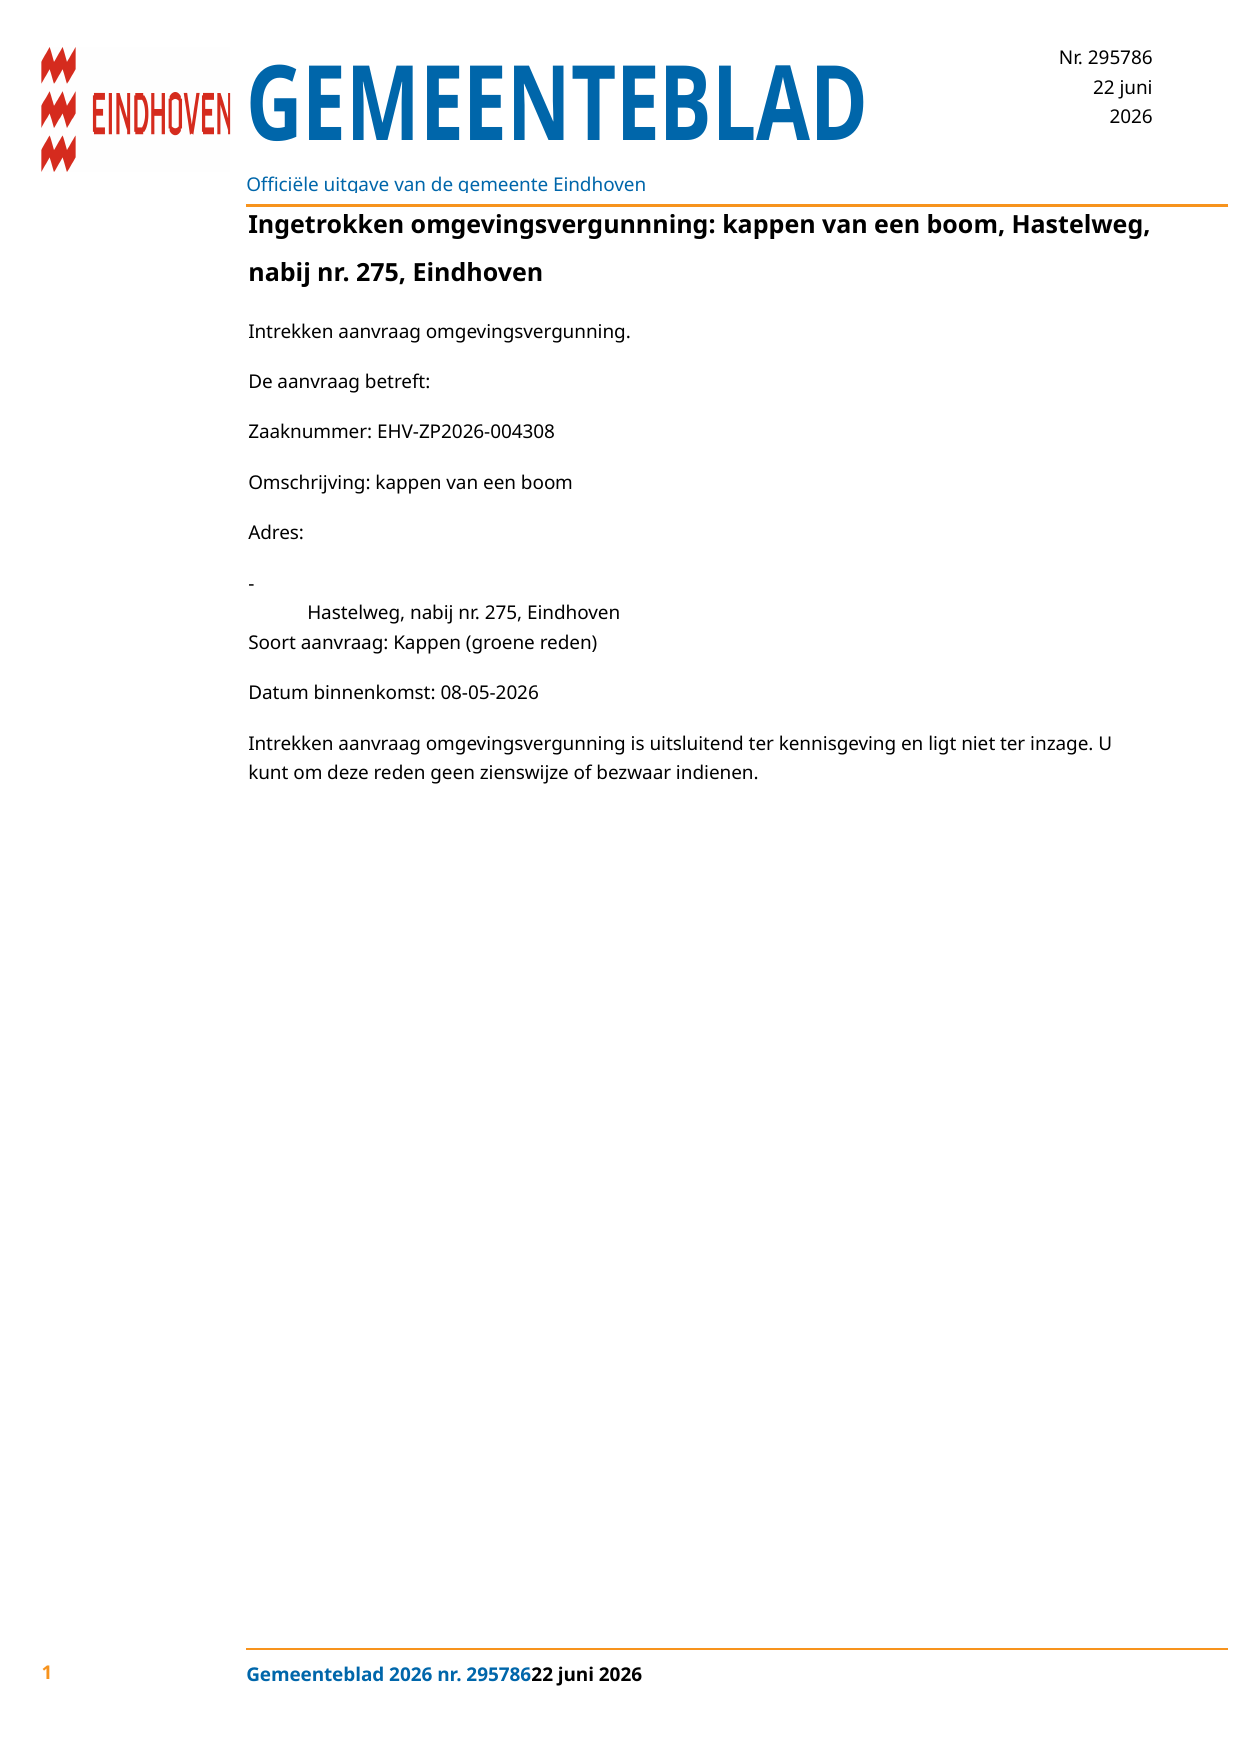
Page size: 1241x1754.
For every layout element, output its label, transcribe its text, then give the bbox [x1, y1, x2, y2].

text Intrekken aanvraag omgevingsvergunning is uitsluitend ter kennisgeving en ligt niet ter inzage. U kunt om deze reden geen zienswijze of bezwaar indienen. [248, 730, 1152, 785]
text Soort aanvraag: Kappen (groene reden) [248, 629, 1152, 655]
text Ingetrokken omgevingsvergunnning: kappen van een boom, Hastelweg, nabij nr. 275, Eindhoven [248, 207, 1152, 288]
text Adres: [248, 519, 1152, 545]
list Hastelweg, nabij nr. 275, Eindhoven [248, 599, 1152, 625]
text Omschrijving: kappen van een boom [248, 469, 1152, 495]
text De aanvraag betreft: [248, 368, 1152, 394]
text Zaaknummer: EHV-ZP2026-004308 [248, 419, 1152, 444]
text Intrekken aanvraag omgevingsvergunning. [248, 318, 1152, 344]
text Datum binnenkomst: 08-05-2026 [248, 679, 1152, 705]
picture [41, 47, 231, 172]
